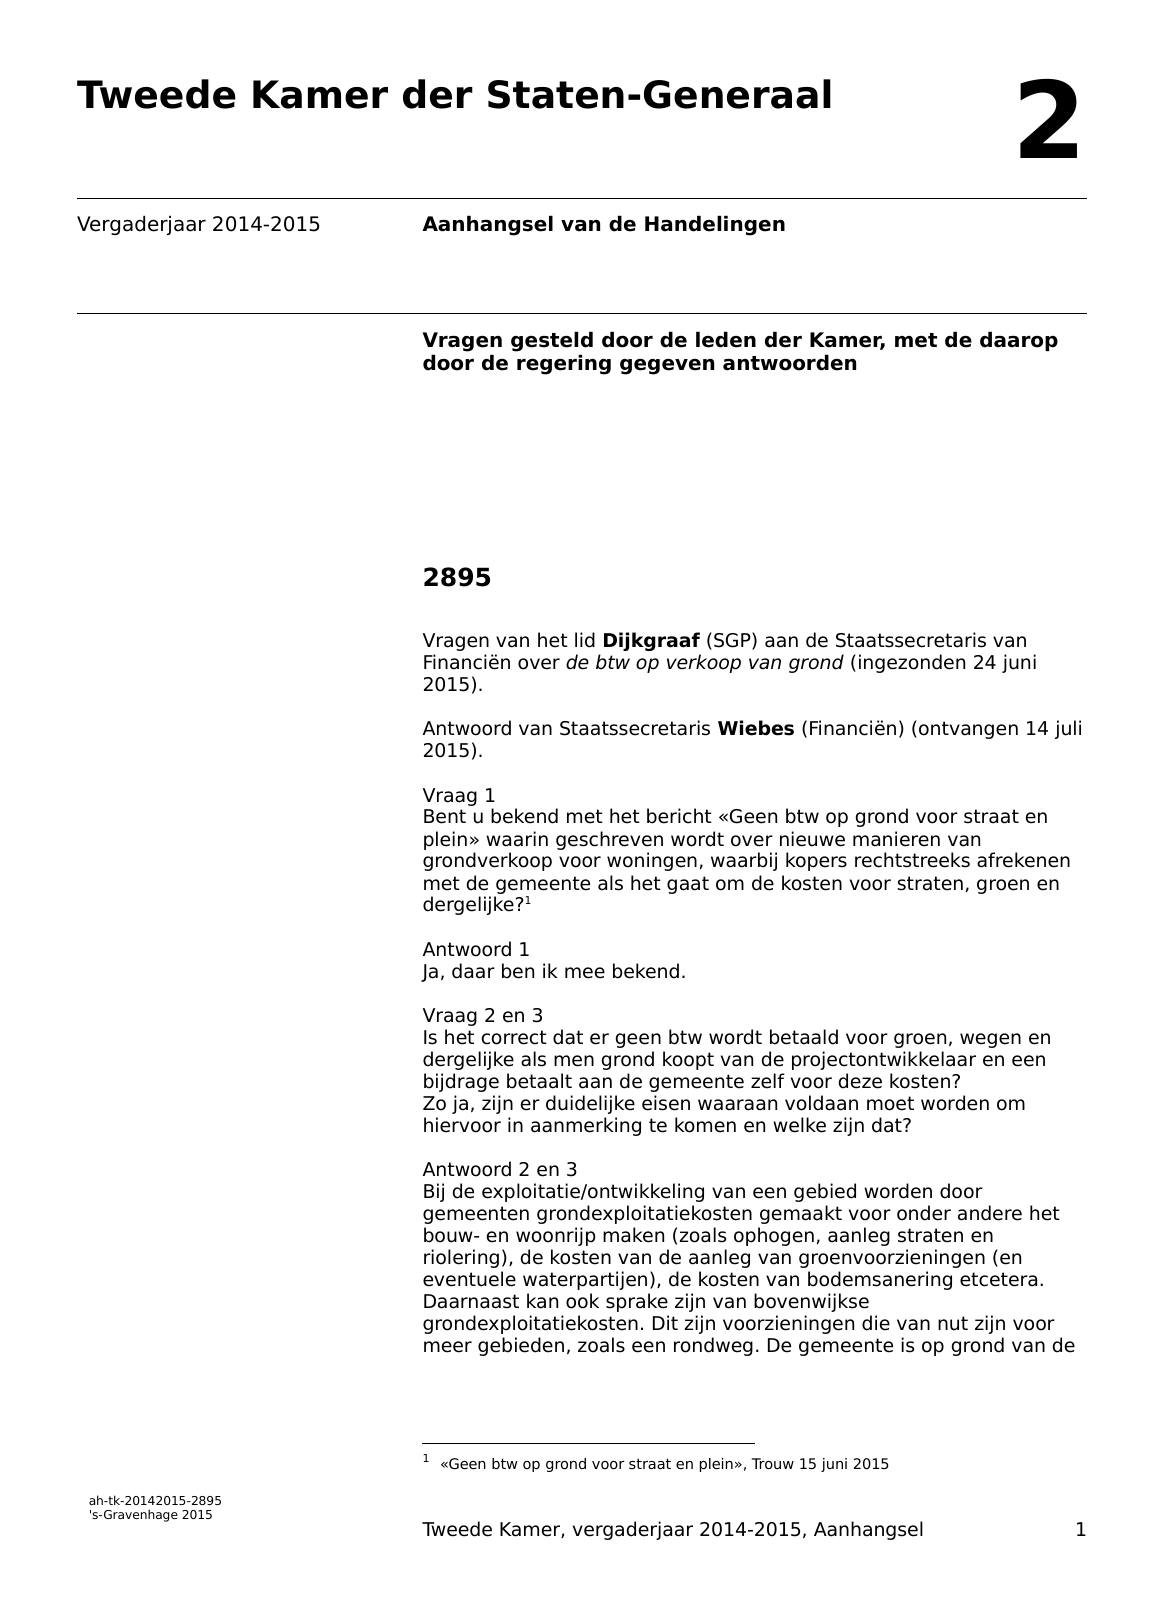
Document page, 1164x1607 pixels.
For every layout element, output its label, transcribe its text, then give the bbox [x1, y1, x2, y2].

text Vragen van het lid Dijkgraaf (SGP) aan de Staatssecretaris van Financiën over de btw op verkoop van grond (ingezonden 24 juni 2015). [422, 630, 1087, 696]
table_cell Aanhangsel van de Handelingen [422, 199, 1087, 313]
table_cell Vragen gesteld door de leden der Kamer, met de daarop door de regering gegeven antwoorden [422, 314, 1087, 375]
table_cell Vergaderjaar 2014-2015 [77, 199, 422, 313]
text Bij de exploitatie/ontwikkeling van een gebied worden door gemeenten grondexploitatiekosten gemaakt voor onder andere het bouw- en woonrijp maken (zoals ophogen, aanleg straten en riolering), de kosten van de aanleg van groenvoorzieningen (en eventuele waterpartijen), de kosten van bodemsanering etcetera. Daarnaast kan ook sprake zijn van bovenwijkse grondexploitatiekosten. Dit zijn voorzieningen die van nut zijn voor meer gebieden, zoals een rondweg. De gemeente is op grond van de [422, 1181, 1087, 1357]
table_cell [77, 314, 422, 375]
table_header 2 [886, 59, 1087, 198]
text 2895 [422, 563, 1087, 592]
text Antwoord 1 [422, 938, 1087, 961]
text ah-tk-20142015-2895 [88, 1494, 323, 1508]
text «Geen btw op grond voor straat en plein», Trouw 15 juni 2015 [422, 1452, 1087, 1474]
text Zo ja, zijn er duidelijke eisen waaraan voldaan moet worden om hiervoor in aanmerking te komen en welke zijn dat? [422, 1093, 1087, 1137]
text Ja, daar ben ik mee bekend. [422, 961, 1087, 982]
text Vraag 2 en 3 [422, 1005, 1087, 1027]
text Antwoord 2 en 3 [422, 1159, 1087, 1181]
text Is het correct dat er geen btw wordt betaald voor groen, wegen en dergelijke als men grond koopt van de projectontwikkelaar en een bijdrage betaalt aan de gemeente zelf voor deze kosten? [422, 1027, 1087, 1093]
text 's-Gravenhage 2015 [88, 1508, 323, 1522]
text Antwoord van Staatssecretaris Wiebes (Financiën) (ontvangen 14 juli 2015). [422, 718, 1087, 762]
text Bent u bekend met het bericht «Geen btw op grond voor straat en plein» waarin geschreven wordt over nieuwe manieren van grondverkoop voor woningen, waarbij kopers rechtstreeks afrekenen met de gemeente als het gaat om de kosten voor straten, groen en dergelijke? [422, 806, 1087, 916]
text Vraag 1 [422, 784, 1087, 806]
table_header Tweede Kamer der Staten-Generaal [77, 59, 886, 198]
